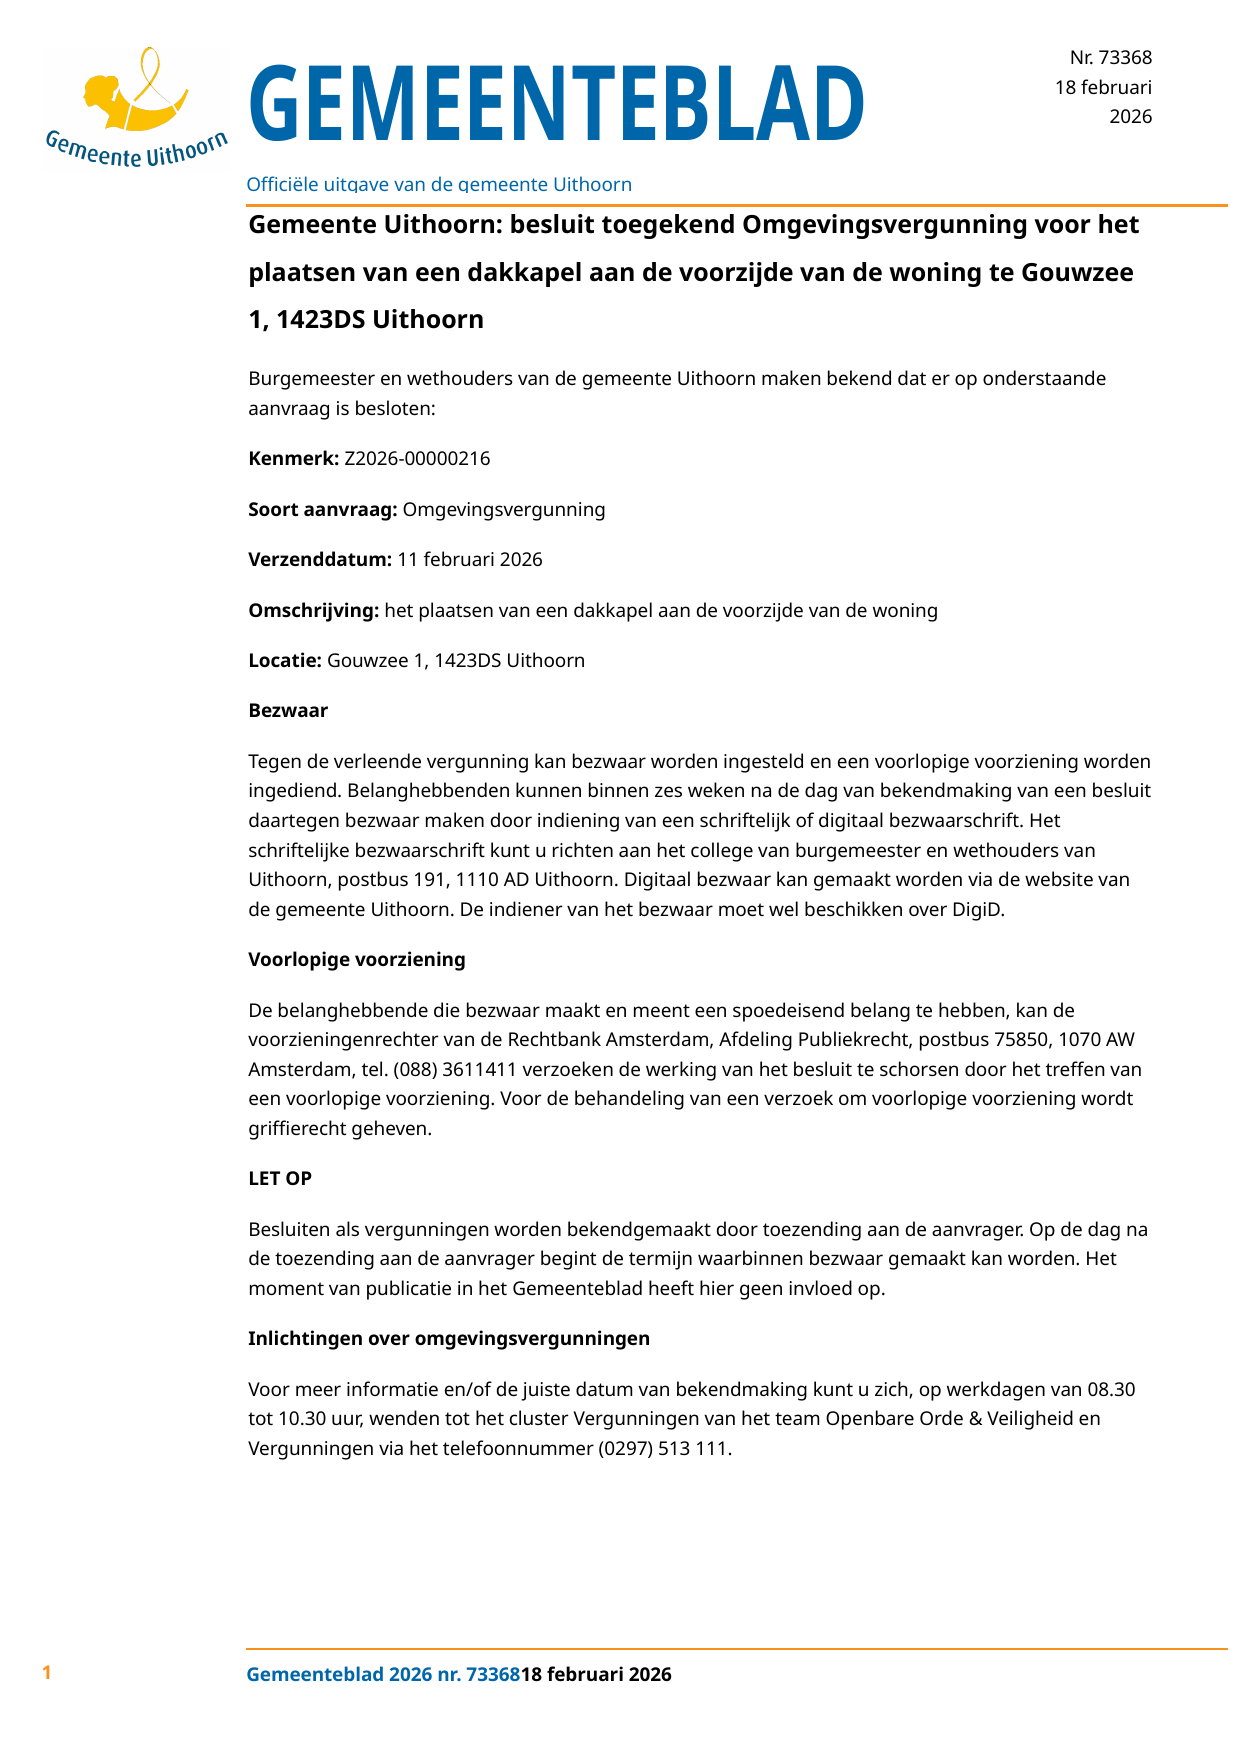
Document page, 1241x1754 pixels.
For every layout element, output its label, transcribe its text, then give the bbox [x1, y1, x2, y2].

text Bezwaar [248, 698, 1152, 723]
text Inlichtingen over omgevingsvergunningen [248, 1326, 1152, 1351]
text De belanghebbende die bezwaar maakt en meent een spoedeisend belang te hebben, kan de voorzieningenrechter van de Rechtbank Amsterdam, Afdeling Publiekrecht, postbus 75850, 1070 AW Amsterdam, tel. (088) 3611411 verzoeken de werking van het besluit te schorsen door het treffen van een voorlopige voorziening. Voor de behandeling van een verzoek om voorlopige voorziening wordt griffierecht geheven. [248, 997, 1152, 1141]
text Omschrijving: het plaatsen van een dakkapel aan de voorzijde van de woning [248, 597, 1152, 622]
text Voor meer informatie en/of de juiste datum van bekendmaking kunt u zich, op werkdagen van 08.30 tot 10.30 uur, wenden tot het cluster Vergunningen van het team Openbare Orde & Veiligheid en Vergunningen via het telefoonnummer (0297) 513 111. [248, 1376, 1152, 1461]
text LET OP [248, 1166, 1152, 1191]
text Voorlopige voorziening [248, 946, 1152, 972]
text Besluiten als vergunningen worden bekendgemaakt door toezending aan de aanvrager. Op de dag na de toezending aan de aanvrager begint de termijn waarbinnen bezwaar gemaakt kan worden. Het moment van publicatie in het Gemeenteblad heeft hier geen invloed op. [248, 1216, 1152, 1301]
picture [41, 47, 231, 172]
text Soort aanvraag: Omgevingsvergunning [248, 496, 1152, 522]
text Verzenddatum: 11 februari 2026 [248, 546, 1152, 572]
text Tegen de verleende vergunning kan bezwaar worden ingesteld en een voorlopige voorziening worden ingediend. Belanghebbenden kunnen binnen zes weken na de dag van bekendmaking van een besluit daartegen bezwaar maken door indiening van een schriftelijk of digitaal bezwaarschrift. Het schriftelijke bezwaarschrift kunt u richten aan het college van burgemeester en wethouders van Uithoorn, postbus 191, 1110 AD Uithoorn. Digitaal bezwaar kan gemaakt worden via de website van de gemeente Uithoorn. De indiener van het bezwaar moet wel beschikken over DigiD. [248, 748, 1152, 922]
text Burgemeester en wethouders van de gemeente Uithoorn maken bekend dat er op onderstaande aanvraag is besloten: [248, 366, 1152, 421]
text Locatie: Gouwzee 1, 1423DS Uithoorn [248, 647, 1152, 673]
text Gemeente Uithoorn: besluit toegekend Omgevingsvergunning voor het plaatsen van een dakkapel aan de voorzijde van de woning te Gouwzee 1, 1423DS Uithoorn [248, 207, 1152, 336]
text Kenmerk: Z2026-00000216 [248, 446, 1152, 471]
